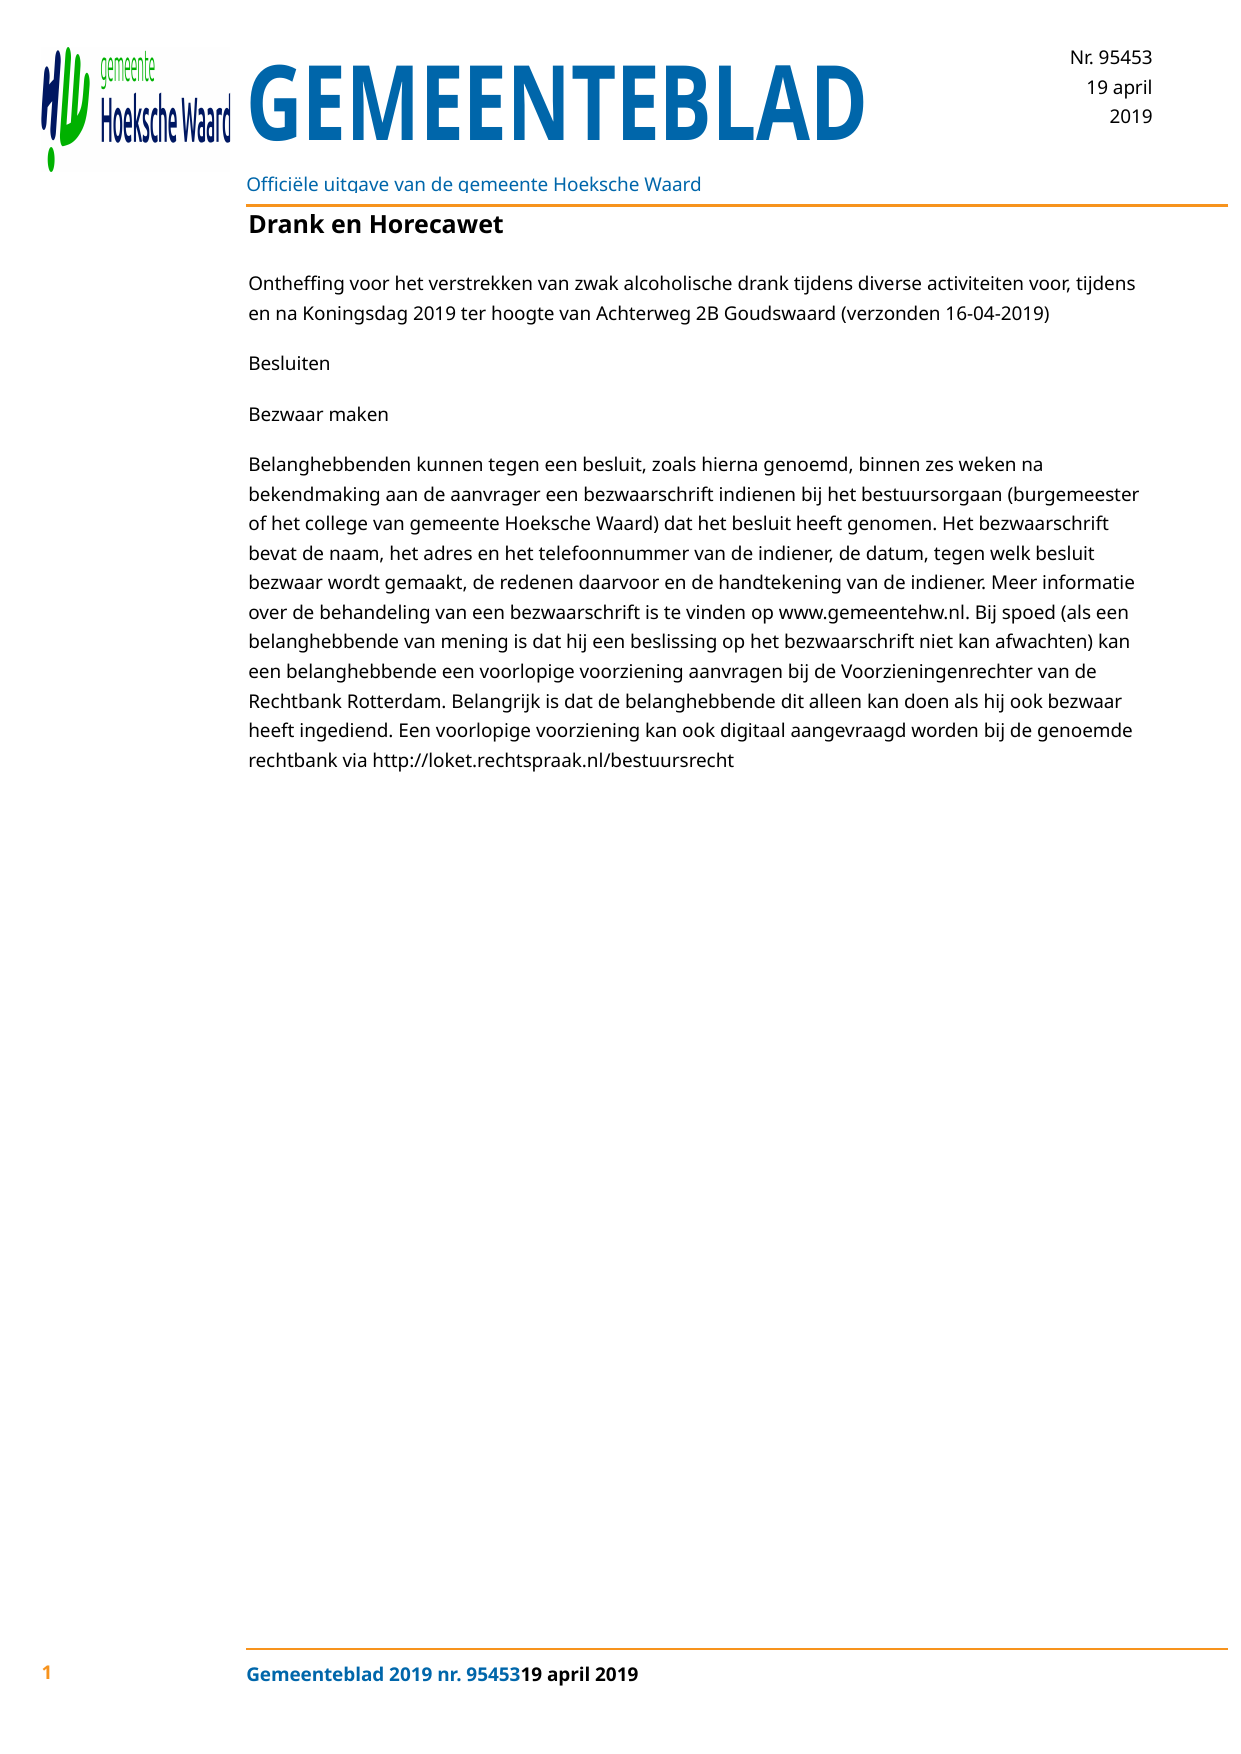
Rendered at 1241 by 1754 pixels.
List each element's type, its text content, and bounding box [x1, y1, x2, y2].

text Ontheffing voor het verstrekken van zwak alcoholische drank tijdens diverse activiteiten voor, tijdens en na Koningsdag 2019 ter hoogte van Achterweg 2B Goudswaard (verzonden 16-04-2019) [248, 270, 1152, 326]
text Drank en Horecawet [248, 207, 1152, 241]
text Belanghebbenden kunnen tegen een besluit, zoals hierna genoemd, binnen zes weken na bekendmaking aan de aanvrager een bezwaarschrift indienen bij het bestuursorgaan (burgemeester of het college van gemeente Hoeksche Waard) dat het besluit heeft genomen. Het bezwaarschrift bevat de naam, het adres en het telefoonnummer van de indiener, de datum, tegen welk besluit bezwaar wordt gemaakt, de redenen daarvoor en de handtekening van de indiener. Meer informatie over de behandeling van een bezwaarschrift is te vinden op www.gemeentehw.nl. Bij spoed (als een belanghebbende van mening is dat hij een beslissing op het bezwaarschrift niet kan afwachten) kan een belanghebbende een voorlopige voorziening aanvragen bij de Voorzieningenrechter van de Rechtbank Rotterdam. Belangrijk is dat de belanghebbende dit alleen kan doen als hij ook bezwaar heeft ingediend. Een voorlopige voorziening kan ook digitaal aangevraagd worden bij de genoemde rechtbank via http://loket.rechtspraak.nl/bestuursrecht [248, 451, 1152, 773]
text Bezwaar maken [248, 401, 1152, 426]
picture [41, 47, 231, 172]
text Besluiten [248, 350, 1152, 376]
